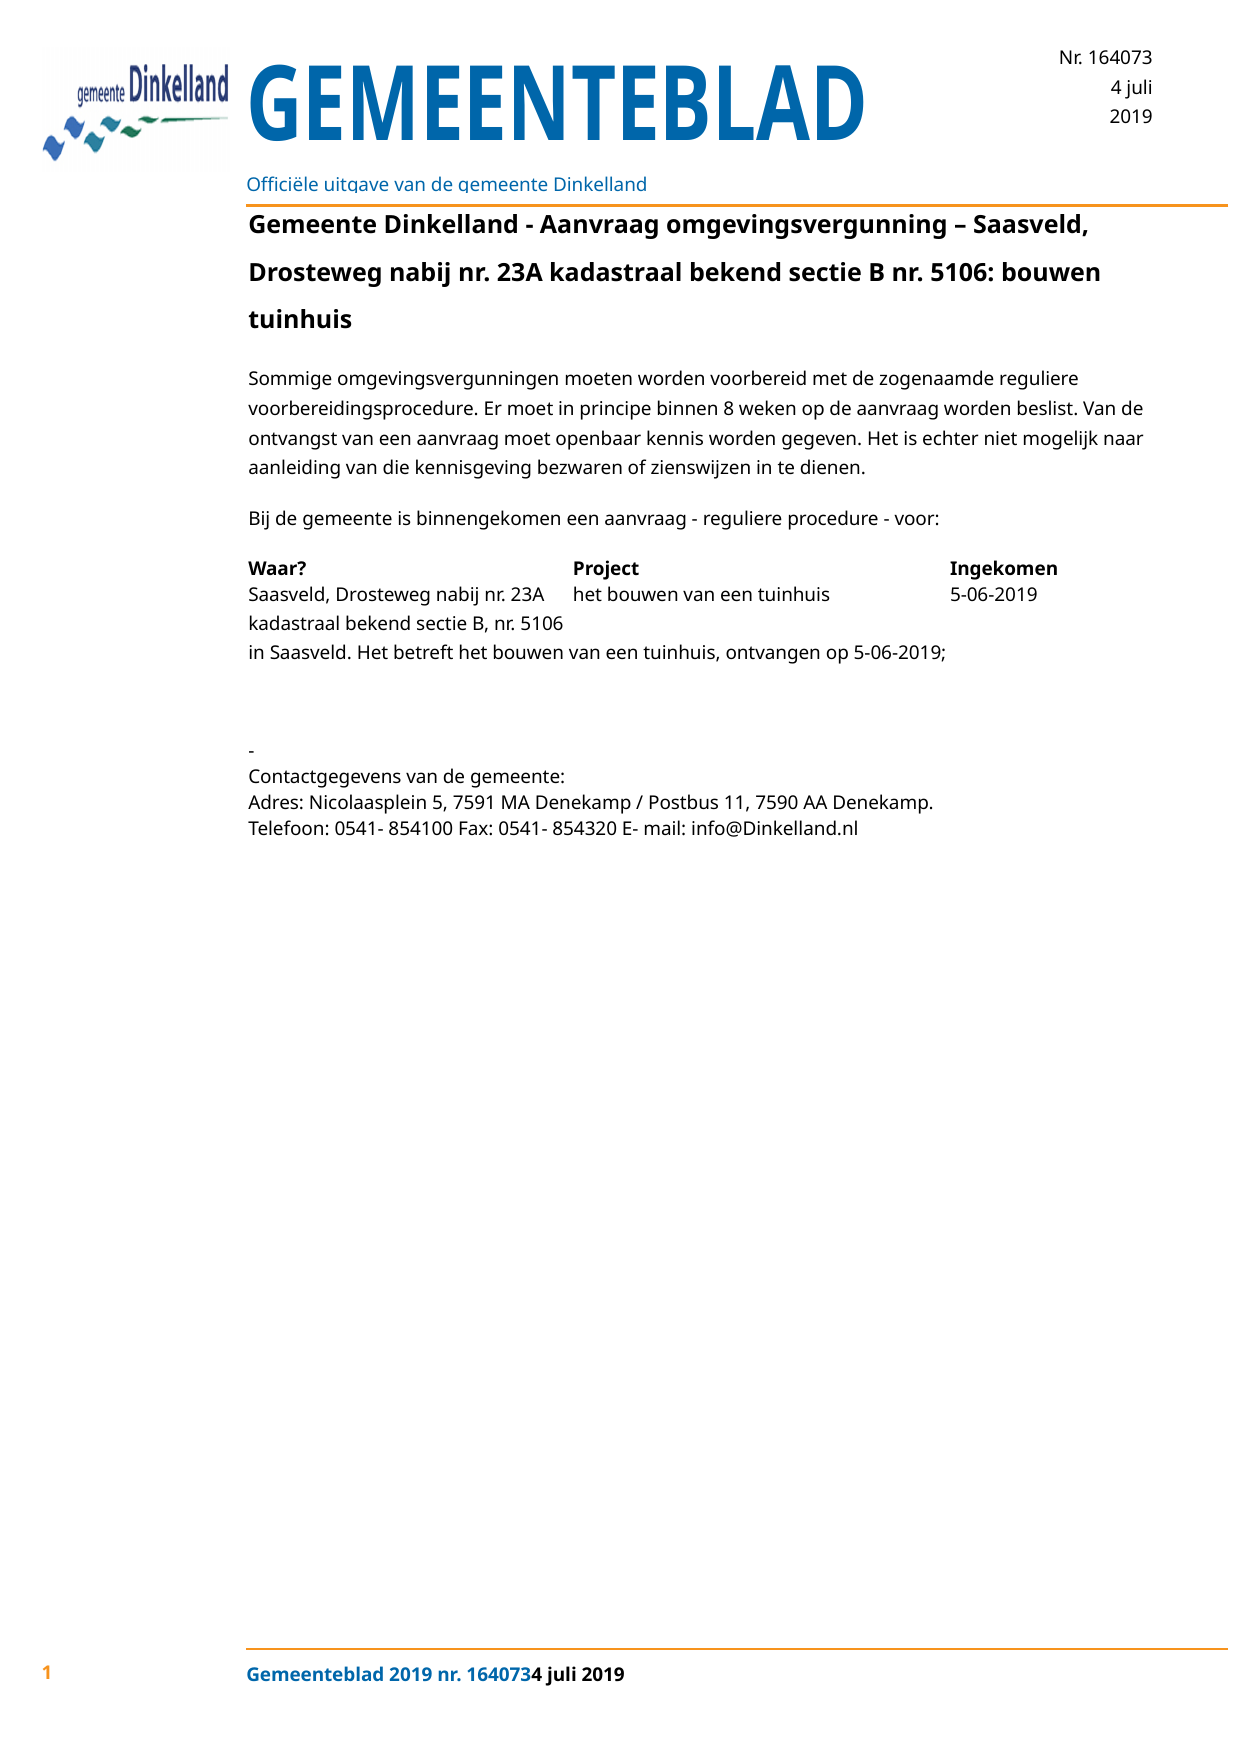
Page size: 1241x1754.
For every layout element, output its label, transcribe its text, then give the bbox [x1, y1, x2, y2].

text Telefoon: 0541- 854100 Fax: 0541- 854320 E- mail: info@Dinkelland.nl [248, 815, 1152, 841]
table_header Waar? [248, 555, 573, 581]
table_cell Saasveld, Drosteweg nabij nr. 23A kadastraal bekend sectie B, nr. 5106 [248, 581, 573, 636]
table_header Ingekomen [950, 555, 1152, 581]
picture [41, 47, 231, 172]
text Bij de gemeente is binnengekomen een aanvraag - reguliere procedure - voor: [248, 505, 1152, 530]
text Sommige omgevingsvergunningen moeten worden voorbereid met de zogenaamde reguliere voorbereidingsprocedure. Er moet in principe binnen 8 weken op de aanvraag worden beslist. Van de ontvangst van een aanvraag moet openbaar kennis worden gegeven. Het is echter niet mogelijk naar aanleiding van die kennisgeving bezwaren of zienswijzen in te dienen. [248, 366, 1152, 480]
text Contactgegevens van de gemeente: [248, 763, 1152, 789]
text in Saasveld. Het betreft het bouwen van een tuinhuis, ontvangen op 5-06-2019; [248, 639, 1152, 665]
text Gemeente Dinkelland - Aanvraag omgevingsvergunning – Saasveld, Drosteweg nabij nr. 23A kadastraal bekend sectie B nr. 5106: bouwen tuinhuis [248, 207, 1152, 336]
table_header Project [573, 555, 950, 581]
table_cell 5-06-2019 [950, 581, 1152, 636]
table_cell het bouwen van een tuinhuis [573, 581, 950, 636]
text - [248, 738, 1152, 763]
text Adres: Nicolaasplein 5, 7591 MA Denekamp / Postbus 11, 7590 AA Denekamp. [248, 789, 1152, 815]
